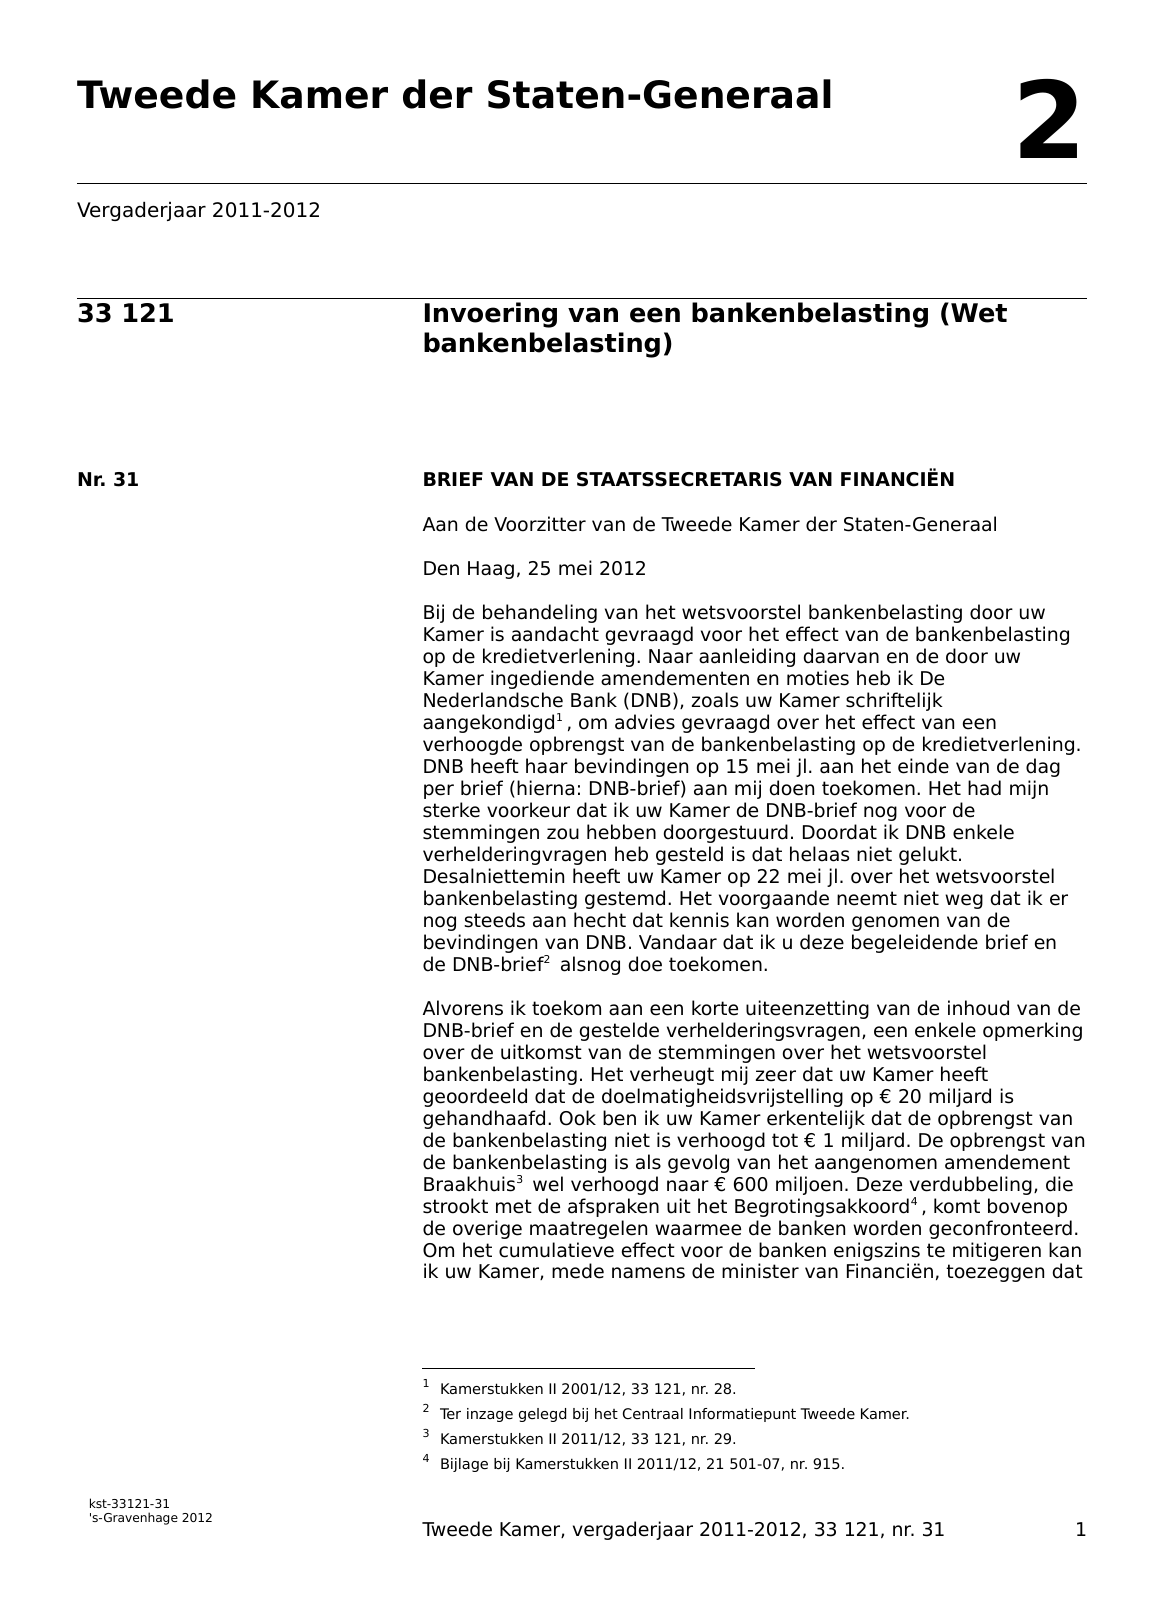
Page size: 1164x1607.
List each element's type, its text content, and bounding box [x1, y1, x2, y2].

text Den Haag, 25 mei 2012 [422, 558, 1087, 580]
subtitle Nr. 31 BRIEF VAN DE STAATSSECRETARIS VAN FINANCIËN [77, 469, 1087, 491]
text 's-Gravenhage 2012 [88, 1511, 323, 1525]
text Bijlage bij Kamerstukken II 2011/12, 21 501-07, nr. 915. [422, 1452, 1087, 1474]
text Ter inzage gelegd bij het Centraal Informatiepunt Tweede Kamer. [422, 1402, 1087, 1424]
text Kamerstukken II 2011/12, 33 121, nr. 29. [422, 1427, 1087, 1449]
table_cell Vergaderjaar 2011-2012 [77, 184, 1087, 298]
table_header Tweede Kamer der Staten-Generaal [77, 59, 886, 183]
subtitle 33 121 Invoering van een bankenbelasting (Wet bankenbelasting) [77, 299, 1087, 358]
text Aan de Voorzitter van de Tweede Kamer der Staten-Generaal [422, 513, 1087, 536]
text Alvorens ik toekom aan een korte uiteenzetting van de inhoud van de DNB-brief en de gestelde verhelderingsvragen, een enkele opmerking over de uitkomst van de stemmingen over het wetsvoorstel bankenbelasting. Het verheugt mij zeer dat uw Kamer heeft geoordeeld dat de doelmatigheidsvrijstelling op € 20 miljard is gehandhaafd. Ook ben ik uw Kamer erkentelijk dat de opbrengst van de bankenbelasting niet is verhoogd tot € 1 miljard. De opbrengst van de bankenbelasting is als gevolg van het aangenomen amendement Braakhuis wel verhoogd naar € 600 miljoen. Deze verdubbeling, die strookt met de afspraken uit het Begrotingsakkoord, komt bovenop de overige maatregelen waarmee de banken worden geconfronteerd. Om het cumulatieve effect voor de banken enigszins te mitigeren kan ik uw Kamer, mede namens de minister van Financiën, toezeggen dat [422, 998, 1087, 1283]
text Bij de behandeling van het wetsvoorstel bankenbelasting door uw Kamer is aandacht gevraagd voor het effect van de bankenbelasting op de kredietverlening. Naar aanleiding daarvan en de door uw Kamer ingediende amendementen en moties heb ik De Nederlandsche Bank (DNB), zoals uw Kamer schriftelijk aangekondigd, om advies gevraagd over het effect van een verhoogde opbrengst van de bankenbelasting op de kredietverlening. DNB heeft haar bevindingen op 15 mei jl. aan het einde van de dag per brief (hierna: DNB-brief) aan mij doen toekomen. Het had mijn sterke voorkeur dat ik uw Kamer de DNB-brief nog voor de stemmingen zou hebben doorgestuurd. Doordat ik DNB enkele verhelderingvragen heb gesteld is dat helaas niet gelukt. Desalniettemin heeft uw Kamer op 22 mei jl. over het wetsvoorstel bankenbelasting gestemd. Het voorgaande neemt niet weg dat ik er nog steeds aan hecht dat kennis kan worden genomen van de bevindingen van DNB. Vandaar dat ik u deze begeleidende brief en de DNB-brief alsnog doe toekomen. [422, 602, 1087, 976]
table_header 2 [886, 59, 1087, 183]
text kst-33121-31 [88, 1497, 323, 1511]
text Kamerstukken II 2001/12, 33 121, nr. 28. [422, 1377, 1087, 1399]
